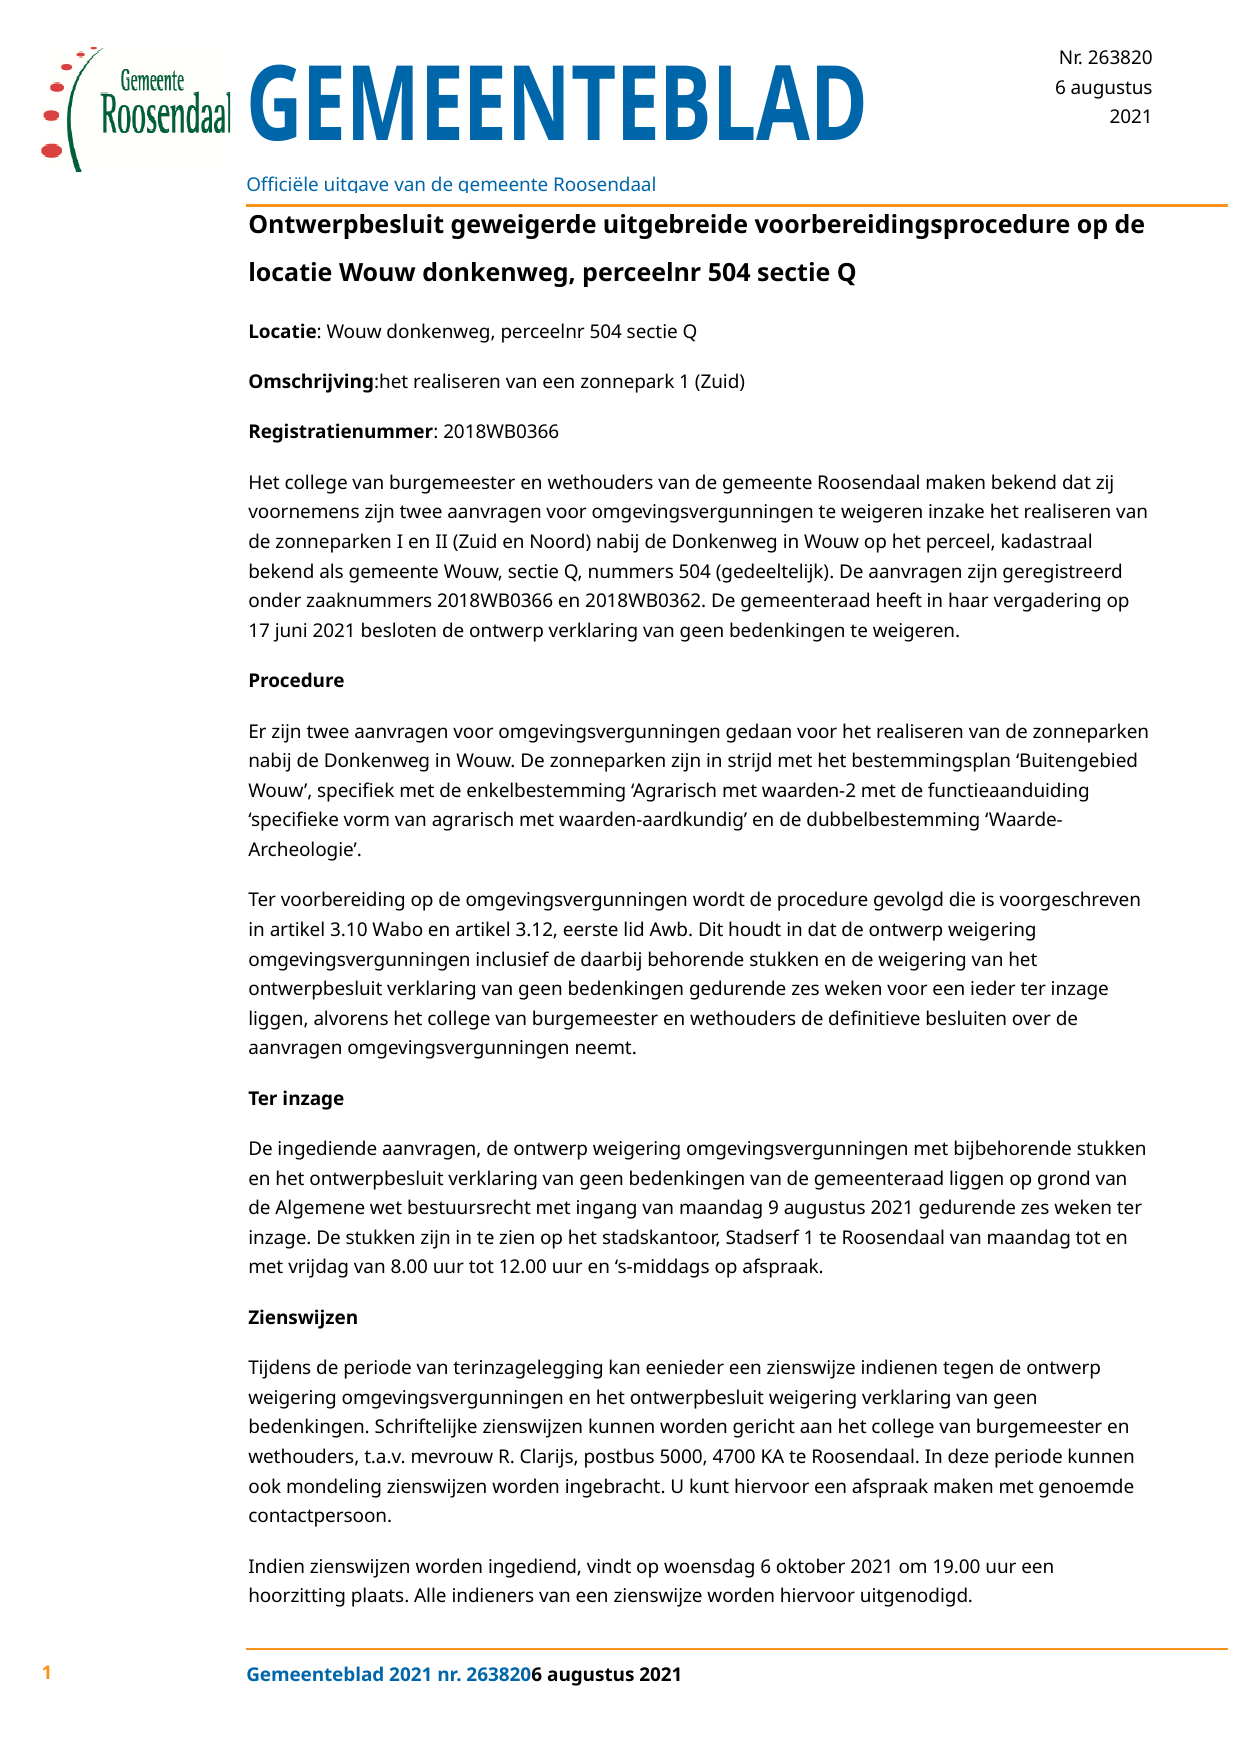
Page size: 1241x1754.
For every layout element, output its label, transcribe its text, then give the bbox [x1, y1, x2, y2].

text De ingediende aanvragen, de ontwerp weigering omgevingsvergunningen met bijbehorende stukken en het ontwerpbesluit verklaring van geen bedenkingen van de gemeenteraad liggen op grond van de Algemene wet bestuursrecht met ingang van maandag 9 augustus 2021 gedurende zes weken ter inzage. De stukken zijn in te zien op het stadskantoor, Stadserf 1 te Roosendaal van maandag tot en met vrijdag van 8.00 uur tot 12.00 uur en ‘s-middags op afspraak. [248, 1135, 1152, 1279]
text Omschrijving:het realiseren van een zonnepark 1 (Zuid) [248, 368, 1152, 394]
text Het college van burgemeester en wethouders van de gemeente Roosendaal maken bekend dat zij voornemens zijn twee aanvragen voor omgevingsvergunningen te weigeren inzake het realiseren van de zonneparken I en II (Zuid en Noord) nabij de Donkenweg in Wouw op het perceel, kadastraal bekend als gemeente Wouw, sectie Q, nummers 504 (gedeeltelijk). De aanvragen zijn geregistreerd onder zaaknummers 2018WB0366 en 2018WB0362. De gemeenteraad heeft in haar vergadering op 17 juni 2021 besloten de ontwerp verklaring van geen bedenkingen te weigeren. [248, 469, 1152, 643]
text Ter inzage [248, 1085, 1152, 1111]
text Procedure [248, 667, 1152, 693]
picture [41, 47, 231, 172]
text Ontwerpbesluit geweigerde uitgebreide voorbereidingsprocedure op de locatie Wouw donkenweg, perceelnr 504 sectie Q [248, 207, 1152, 288]
text Ter voorbereiding op de omgevingsvergunningen wordt de procedure gevolgd die is voorgeschreven in artikel 3.10 Wabo en artikel 3.12, eerste lid Awb. Dit houdt in dat de ontwerp weigering omgevingsvergunningen inclusief de daarbij behorende stukken en de weigering van het ontwerpbesluit verklaring van geen bedenkingen gedurende zes weken voor een ieder ter inzage liggen, alvorens het college van burgemeester en wethouders de definitieve besluiten over de aanvragen omgevingsvergunningen neemt. [248, 887, 1152, 1060]
text Locatie: Wouw donkenweg, perceelnr 504 sectie Q [248, 318, 1152, 344]
text Er zijn twee aanvragen voor omgevingsvergunningen gedaan voor het realiseren van de zonneparken nabij de Donkenweg in Wouw. De zonneparken zijn in strijd met het bestemmingsplan ‘Buitengebied Wouw’, specifiek met de enkelbestemming ‘Agrarisch met waarden-2 met de functieaanduiding ‘specifieke vorm van agrarisch met waarden-aardkundig’ en de dubbelbestemming ‘Waarde-Archeologie’. [248, 718, 1152, 862]
text Tijdens de periode van terinzagelegging kan eenieder een zienswijze indienen tegen de ontwerp weigering omgevingsvergunningen en het ontwerpbesluit weigering verklaring van geen bedenkingen. Schriftelijke zienswijzen kunnen worden gericht aan het college van burgemeester en wethouders, t.a.v. mevrouw R. Clarijs, postbus 5000, 4700 KA te Roosendaal. In deze periode kunnen ook mondeling zienswijzen worden ingebracht. U kunt hiervoor een afspraak maken met genoemde contactpersoon. [248, 1354, 1152, 1528]
text Indien zienswijzen worden ingediend, vindt op woensdag 6 oktober 2021 om 19.00 uur een hoorzitting plaats. Alle indieners van een zienswijze worden hiervoor uitgenodigd. [248, 1553, 1152, 1608]
text Registratienummer: 2018WB0366 [248, 419, 1152, 444]
text Zienswijzen [248, 1304, 1152, 1330]
